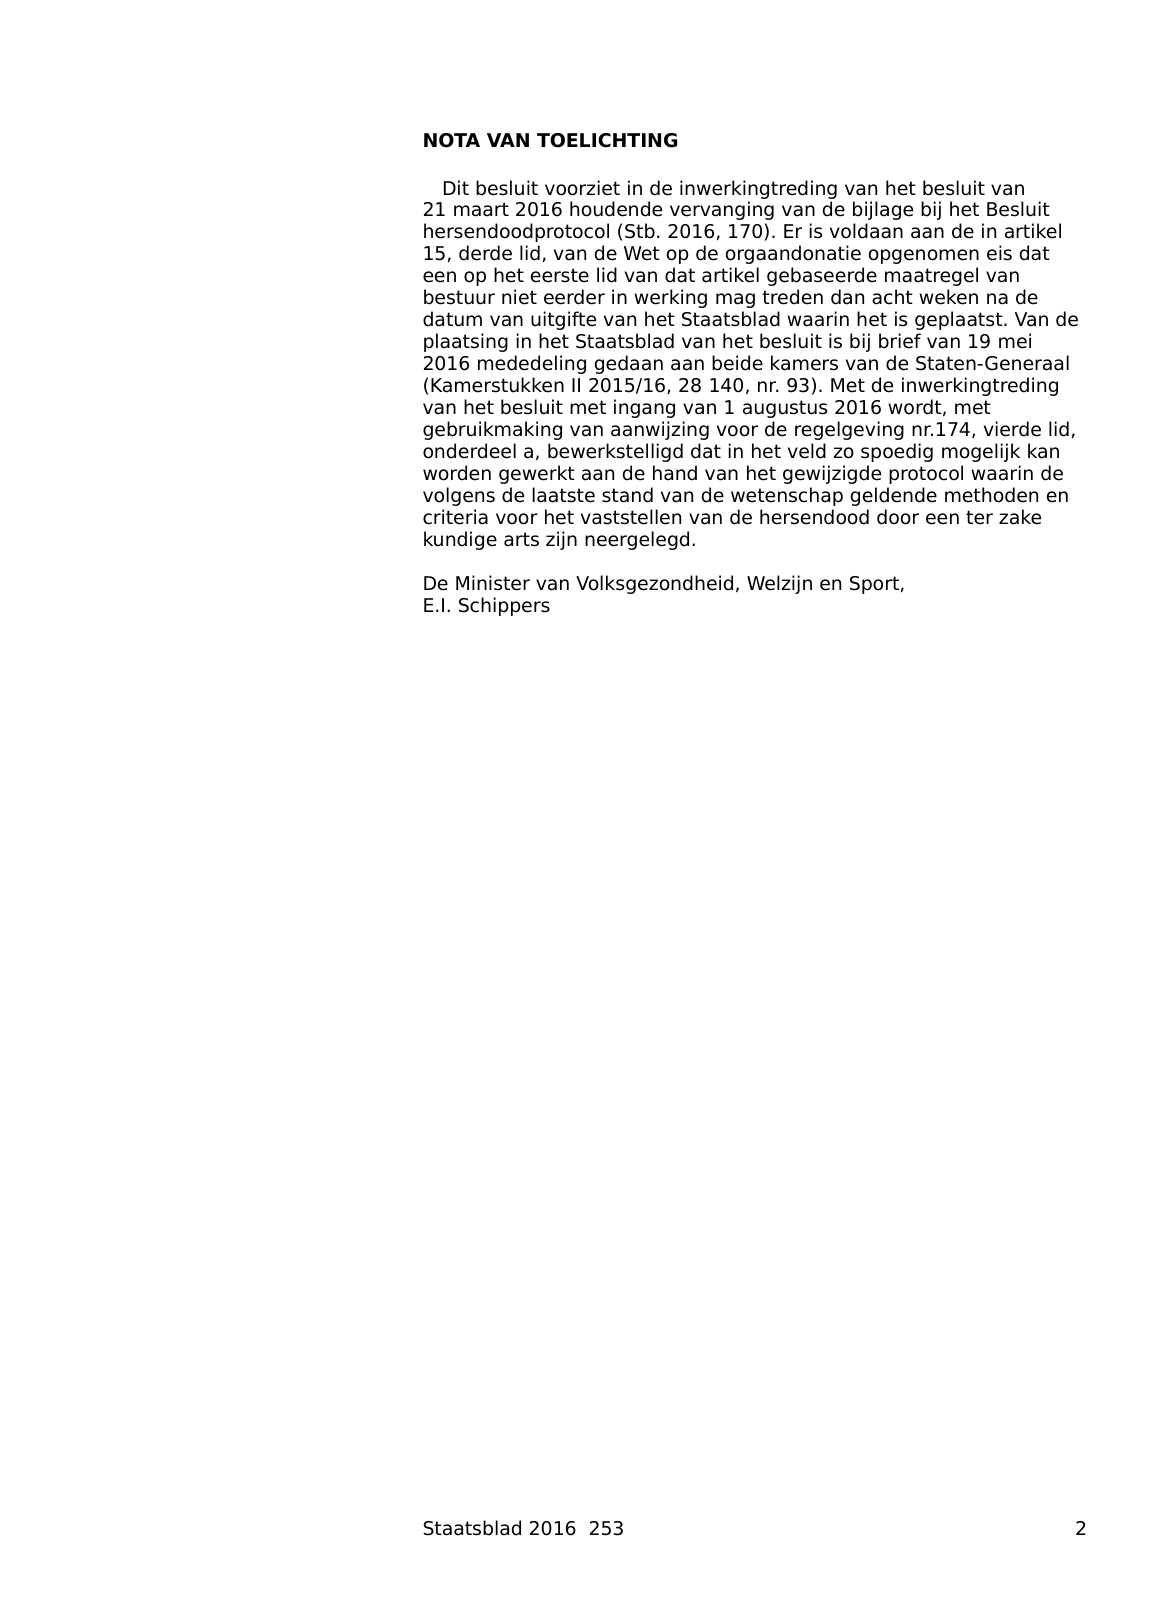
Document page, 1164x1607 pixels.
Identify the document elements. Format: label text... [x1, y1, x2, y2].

text Dit besluit voorziet in de inwerkingtreding van het besluit van 21 maart 2016 houdende vervanging van de bijlage bij het Besluit hersendoodprotocol (Stb. 2016, 170). Er is voldaan aan de in artikel 15, derde lid, van de Wet op de orgaandonatie opgenomen eis dat een op het eerste lid van dat artikel gebaseerde maatregel van bestuur niet eerder in werking mag treden dan acht weken na de datum van uitgifte van het Staatsblad waarin het is geplaatst. Van de plaatsing in het Staatsblad van het besluit is bij brief van 19 mei 2016 mededeling gedaan aan beide kamers van de Staten-Generaal (Kamerstukken II 2015/16, 28 140, nr. 93). Met de inwerkingtreding van het besluit met ingang van 1 augustus 2016 wordt, met gebruikmaking van aanwijzing voor de regelgeving nr.174, vierde lid, onderdeel a, bewerkstelligd dat in het veld zo spoedig mogelijk kan worden gewerkt aan de hand van het gewijzigde protocol waarin de volgens de laatste stand van de wetenschap geldende methoden en criteria voor het vaststellen van de hersendood door een ter zake kundige arts zijn neergelegd. [422, 177, 1087, 551]
subtitle NOTA VAN TOELICHTING [422, 130, 1087, 152]
text De Minister van Volksgezondheid, Welzijn en Sport, E.I. Schippers [422, 573, 1087, 617]
